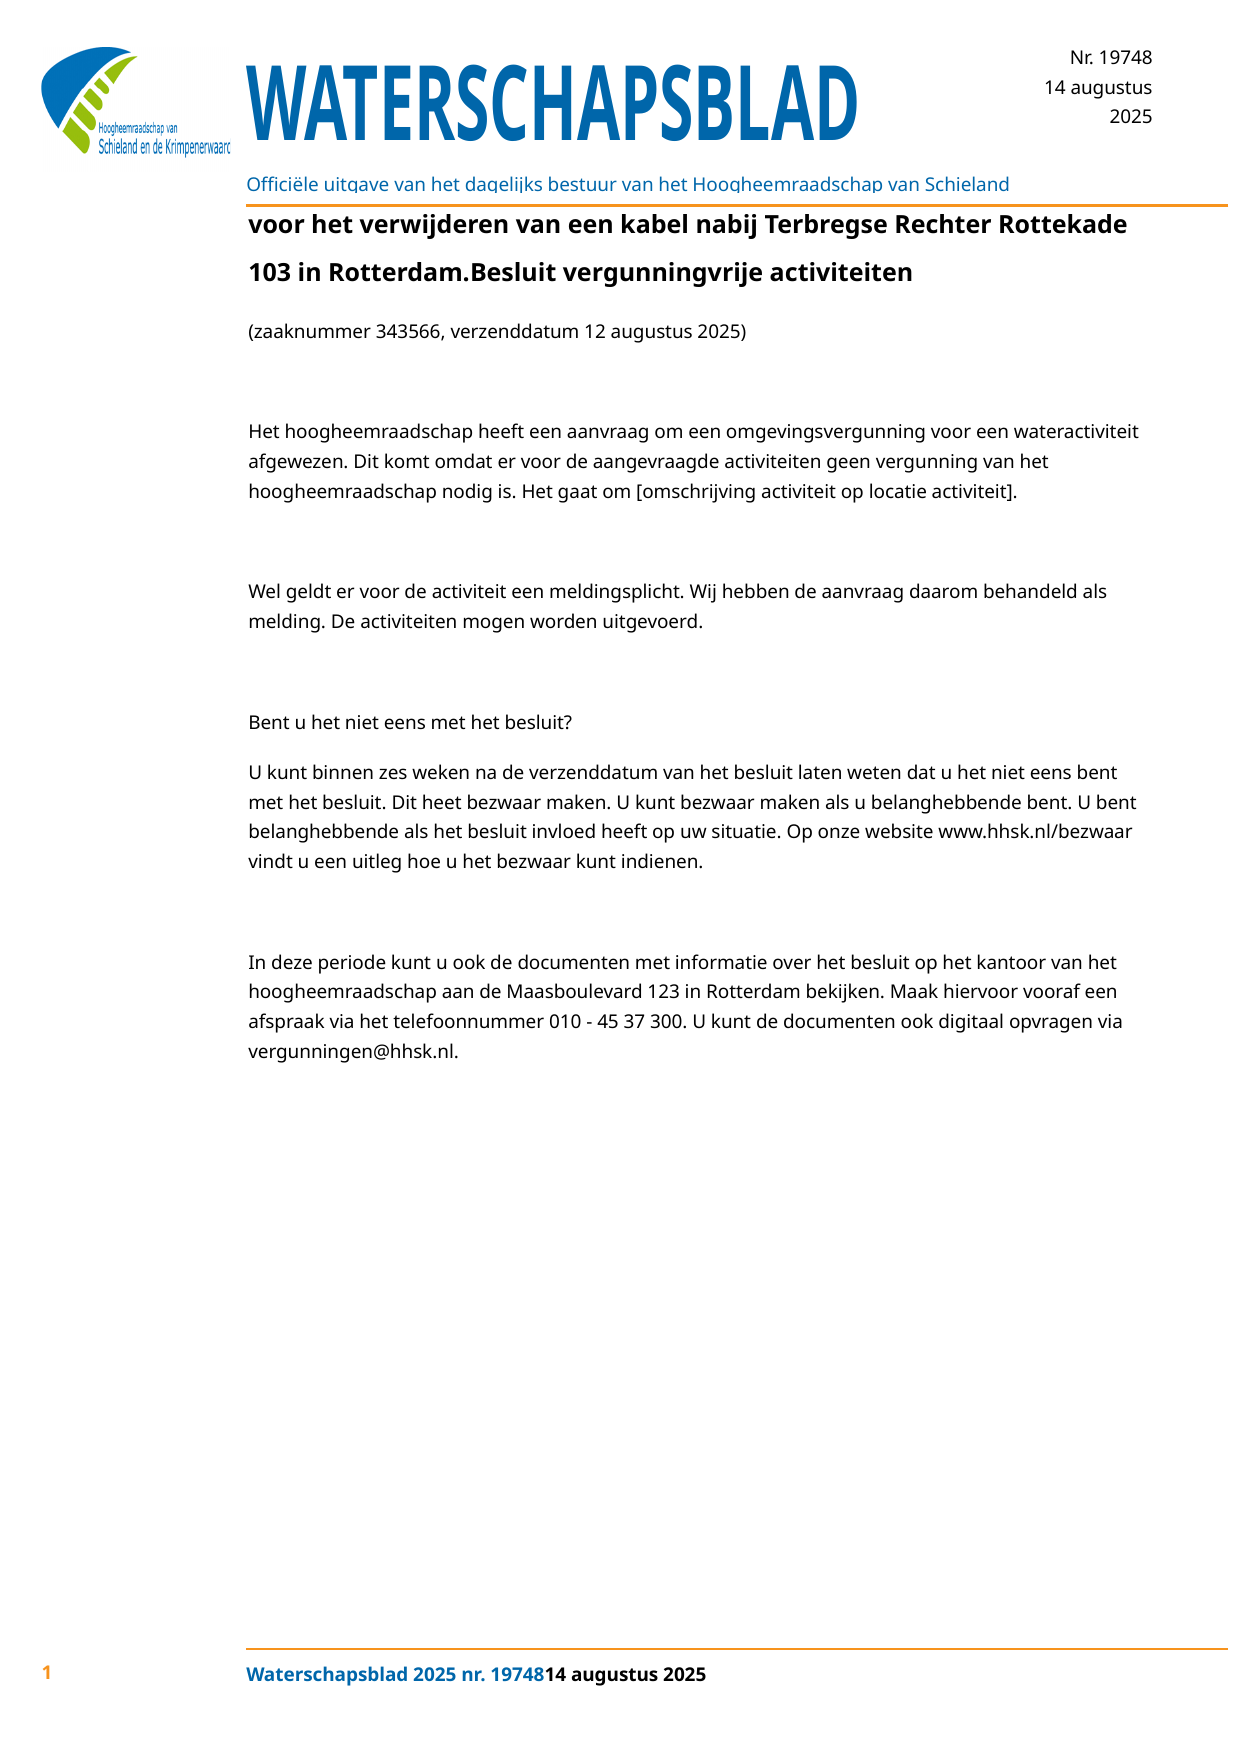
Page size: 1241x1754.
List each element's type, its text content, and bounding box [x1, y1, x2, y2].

text U kunt binnen zes weken na de verzenddatum van het besluit laten weten dat u het niet eens bent met het besluit. Dit heet bezwaar maken. U kunt bezwaar maken als u belanghebbende bent. U bent belanghebbende als het besluit invloed heeft op uw situatie. Op onze website www.hhsk.nl/bezwaar vindt u een uitleg hoe u het bezwaar kunt indienen. [248, 759, 1152, 874]
picture [41, 47, 231, 172]
text Het hoogheemraadschap heeft een aanvraag om een omgevingsvergunning voor een wateractiviteit afgewezen. Dit komt omdat er voor de aangevraagde activiteiten geen vergunning van het hoogheemraadschap nodig is. Het gaat om [omschrijving activiteit op locatie activiteit]. [248, 419, 1152, 504]
text voor het verwijderen van een kabel nabij Terbregse Rechter Rottekade 103 in Rotterdam.Besluit vergunningvrije activiteiten [248, 207, 1152, 288]
text In deze periode kunt u ook de documenten met informatie over het besluit op het kantoor van het hoogheemraadschap aan de Maasboulevard 123 in Rotterdam bekijken. Maak hiervoor vooraf een afspraak via het telefoonnummer 010 - 45 37 300. U kunt de documenten ook digitaal opvragen via vergunningen@hhsk.nl. [248, 949, 1152, 1064]
text Wel geldt er voor de activiteit een meldingsplicht. Wij hebben de aanvraag daarom behandeld als melding. De activiteiten mogen worden uitgevoerd. [248, 579, 1152, 634]
text (zaaknummer 343566, verzenddatum 12 augustus 2025) [248, 318, 1152, 344]
text Bent u het niet eens met het besluit? [248, 709, 1152, 735]
